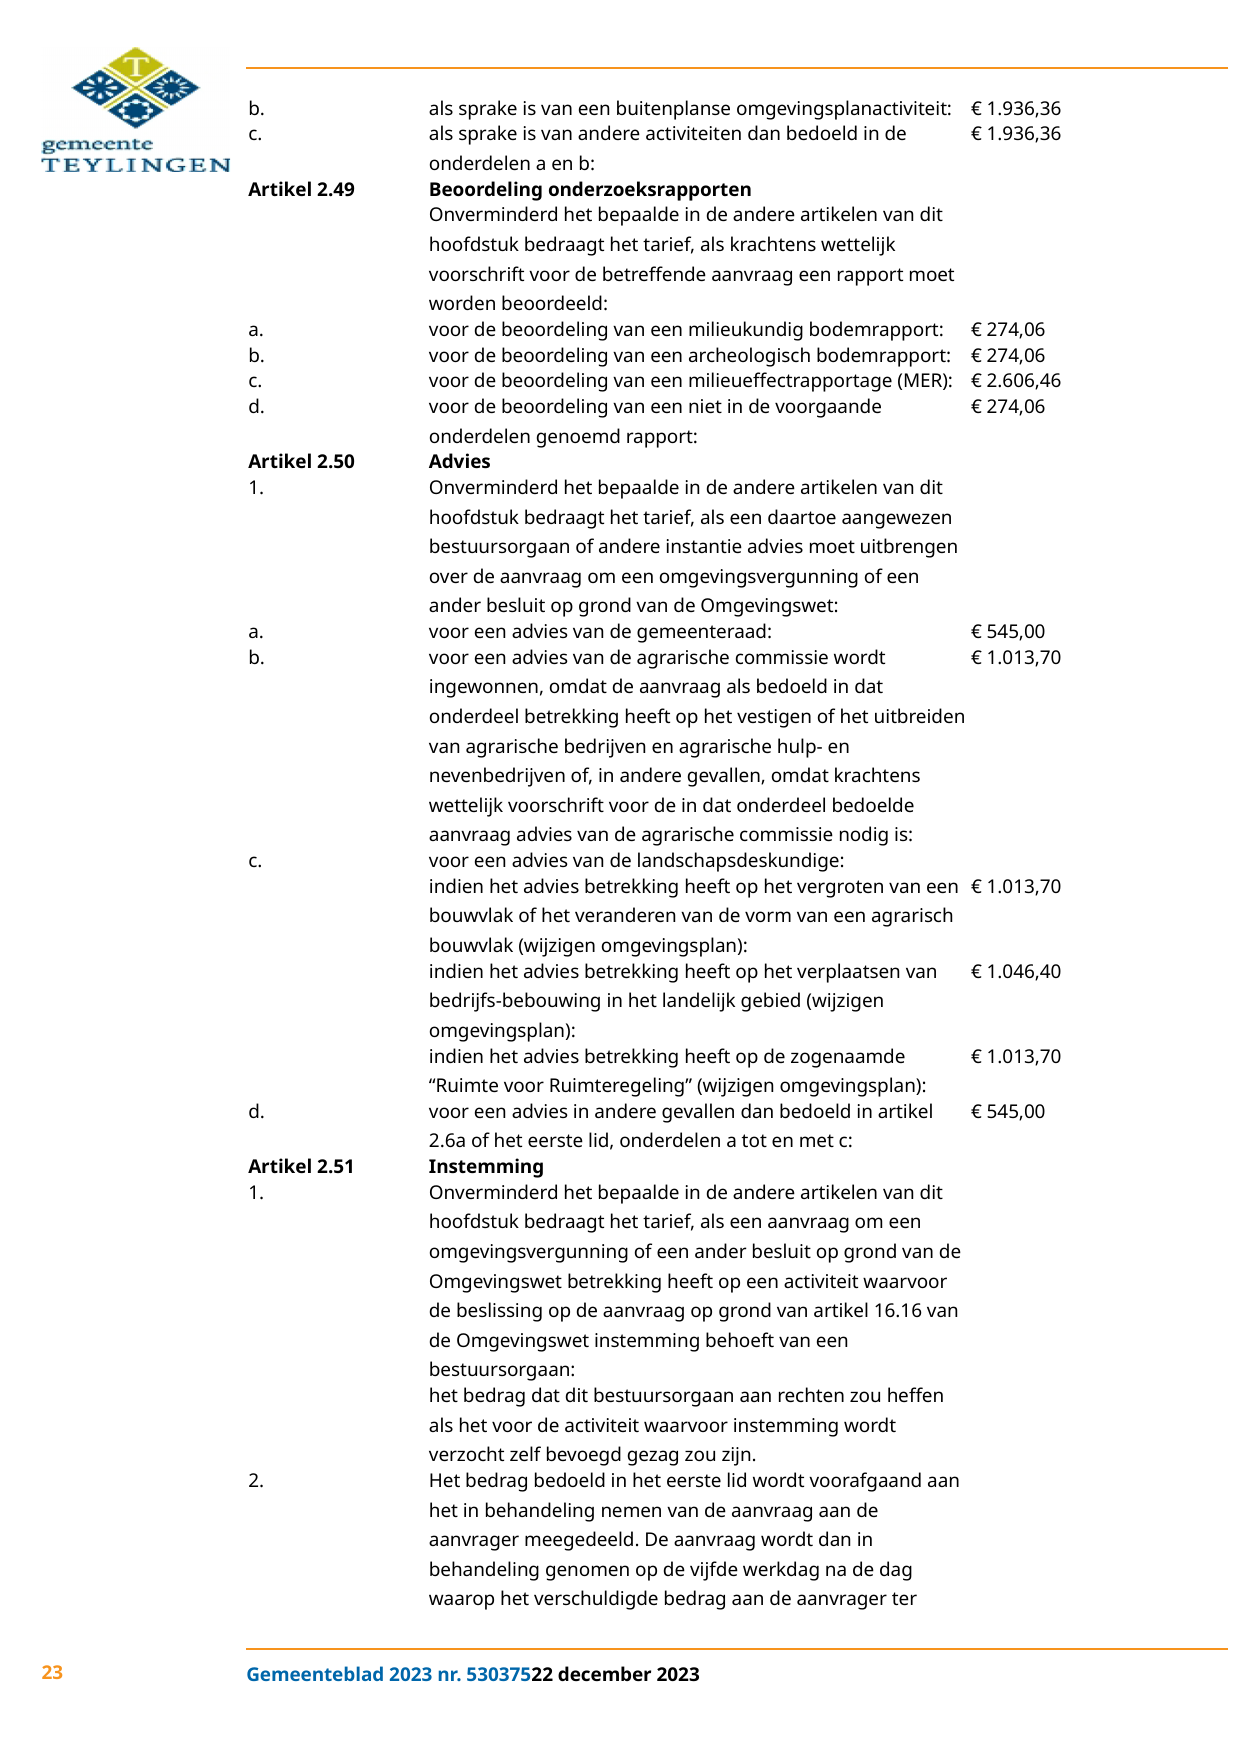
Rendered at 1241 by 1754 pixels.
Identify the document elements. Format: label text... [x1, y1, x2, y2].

table_cell voor een advies in andere gevallen dan bedoeld in artikel 2.6a of het eerste lid, onderdelen a tot en met c: [429, 1098, 971, 1153]
table_cell voor de beoordeling van een archeologisch bodemrapport: [429, 342, 971, 367]
table_cell het bedrag dat dit bestuursorgaan aan rechten zou heffen als het voor de activiteit waarvoor instemming wordt verzocht zelf bevoegd gezag zou zijn. [429, 1383, 971, 1467]
table_cell [248, 1383, 429, 1467]
table_cell voor een advies van de agrarische commissie wordt ingewonnen, omdat de aanvraag als bedoeld in dat onderdeel betrekking heeft op het vestigen of het uitbreiden van agrarische bedrijven en agrarische hulp- en nevenbedrijven of, in andere gevallen, omdat krachtens wettelijk voorschrift voor de in dat onderdeel bedoelde aanvraag advies van de agrarische commissie nodig is: [429, 644, 971, 847]
table_cell € 1.013,70 [971, 1043, 1152, 1098]
table_cell € 545,00 [971, 618, 1152, 644]
table_cell voor de beoordeling van een milieueffectrapportage (MER): [429, 368, 971, 393]
table_cell voor een advies van de landschapsdeskundige: [429, 847, 971, 873]
table_cell voor een advies van de gemeenteraad: [429, 618, 971, 644]
table_cell als sprake is van andere activiteiten dan bedoeld in de onderdelen a en b: [429, 121, 971, 176]
table_cell [971, 1467, 1152, 1611]
table_cell [248, 958, 429, 1043]
table_cell € 1.013,70 [971, 873, 1152, 958]
table_cell [971, 1383, 1152, 1467]
table_cell indien het advies betrekking heeft op het verplaatsen van bedrijfs-bebouwing in het landelijk gebied (wijzigen omgevingsplan): [429, 958, 971, 1043]
table_cell 1. [248, 1179, 429, 1382]
table_cell € 1.013,70 [971, 644, 1152, 847]
table_cell b. [248, 342, 429, 367]
table_cell voor de beoordeling van een niet in de voorgaande onderdelen genoemd rapport: [429, 393, 971, 448]
table_cell € 545,00 [971, 1098, 1152, 1153]
table_cell [248, 1043, 429, 1098]
table_cell voor de beoordeling van een milieukundig bodemrapport: [429, 316, 971, 342]
table_cell € 1.046,40 [971, 958, 1152, 1043]
table_cell b. [248, 644, 429, 847]
table_cell Het bedrag bedoeld in het eerste lid wordt voorafgaand aan het in behandeling nemen van de aanvraag aan de aanvrager meegedeeld. De aanvraag wordt dan in behandeling genomen op de vijfde werkdag na de dag waarop het verschuldigde bedrag aan de aanvrager ter [429, 1467, 971, 1611]
table_cell [971, 449, 1152, 474]
table_cell [971, 176, 1152, 202]
table_cell Instemming [429, 1154, 971, 1179]
table_cell € 274,06 [971, 316, 1152, 342]
table_cell Artikel 2.50 [248, 449, 429, 474]
table_cell d. [248, 1098, 429, 1153]
table_cell indien het advies betrekking heeft op de zogenaamde “Ruimte voor Ruimteregeling” (wijzigen omgevingsplan): [429, 1043, 971, 1098]
table_cell € 274,06 [971, 342, 1152, 367]
table_cell c. [248, 121, 429, 176]
table_cell € 1.936,36 [971, 95, 1152, 121]
table_cell Artikel 2.49 [248, 176, 429, 202]
table_cell [971, 1179, 1152, 1382]
table_cell € 2.606,46 [971, 368, 1152, 393]
table_cell Artikel 2.51 [248, 1154, 429, 1179]
picture [41, 47, 231, 172]
table_cell [971, 847, 1152, 873]
table_cell Beoordeling onderzoeksrapporten [429, 176, 971, 202]
table_cell € 1.936,36 [971, 121, 1152, 176]
table_cell Onverminderd het bepaalde in de andere artikelen van dit hoofdstuk bedraagt het tarief, als een daartoe aangewezen bestuursorgaan of andere instantie advies moet uitbrengen over de aanvraag om een omgevingsvergunning of een ander besluit op grond van de Omgevingswet: [429, 474, 971, 618]
table_cell [248, 202, 429, 316]
table_cell [971, 474, 1152, 618]
table_cell als sprake is van een buitenplanse omgevingsplanactiviteit: [429, 95, 971, 121]
table_cell Onverminderd het bepaalde in de andere artikelen van dit hoofdstuk bedraagt het tarief, als krachtens wettelijk voorschrift voor de betreffende aanvraag een rapport moet worden beoordeeld: [429, 202, 971, 316]
table_cell a. [248, 316, 429, 342]
table_cell Advies [429, 449, 971, 474]
table_cell d. [248, 393, 429, 448]
table_cell c. [248, 368, 429, 393]
table_cell indien het advies betrekking heeft op het vergroten van een bouwvlak of het veranderen van de vorm van een agrarisch bouwvlak (wijzigen omgevingsplan): [429, 873, 971, 958]
table_cell Onverminderd het bepaalde in de andere artikelen van dit hoofdstuk bedraagt het tarief, als een aanvraag om een omgevingsvergunning of een ander besluit op grond van de Omgevingswet betrekking heeft op een activiteit waarvoor de beslissing op de aanvraag op grond van artikel 16.16 van de Omgevingswet instemming behoeft van een bestuursorgaan: [429, 1179, 971, 1382]
table_cell [248, 873, 429, 958]
table_cell € 274,06 [971, 393, 1152, 448]
table_cell a. [248, 618, 429, 644]
table_cell b. [248, 95, 429, 121]
table_cell c. [248, 847, 429, 873]
table_cell [971, 1154, 1152, 1179]
table_cell 2. [248, 1467, 429, 1611]
table_cell [971, 202, 1152, 316]
table_cell 1. [248, 474, 429, 618]
